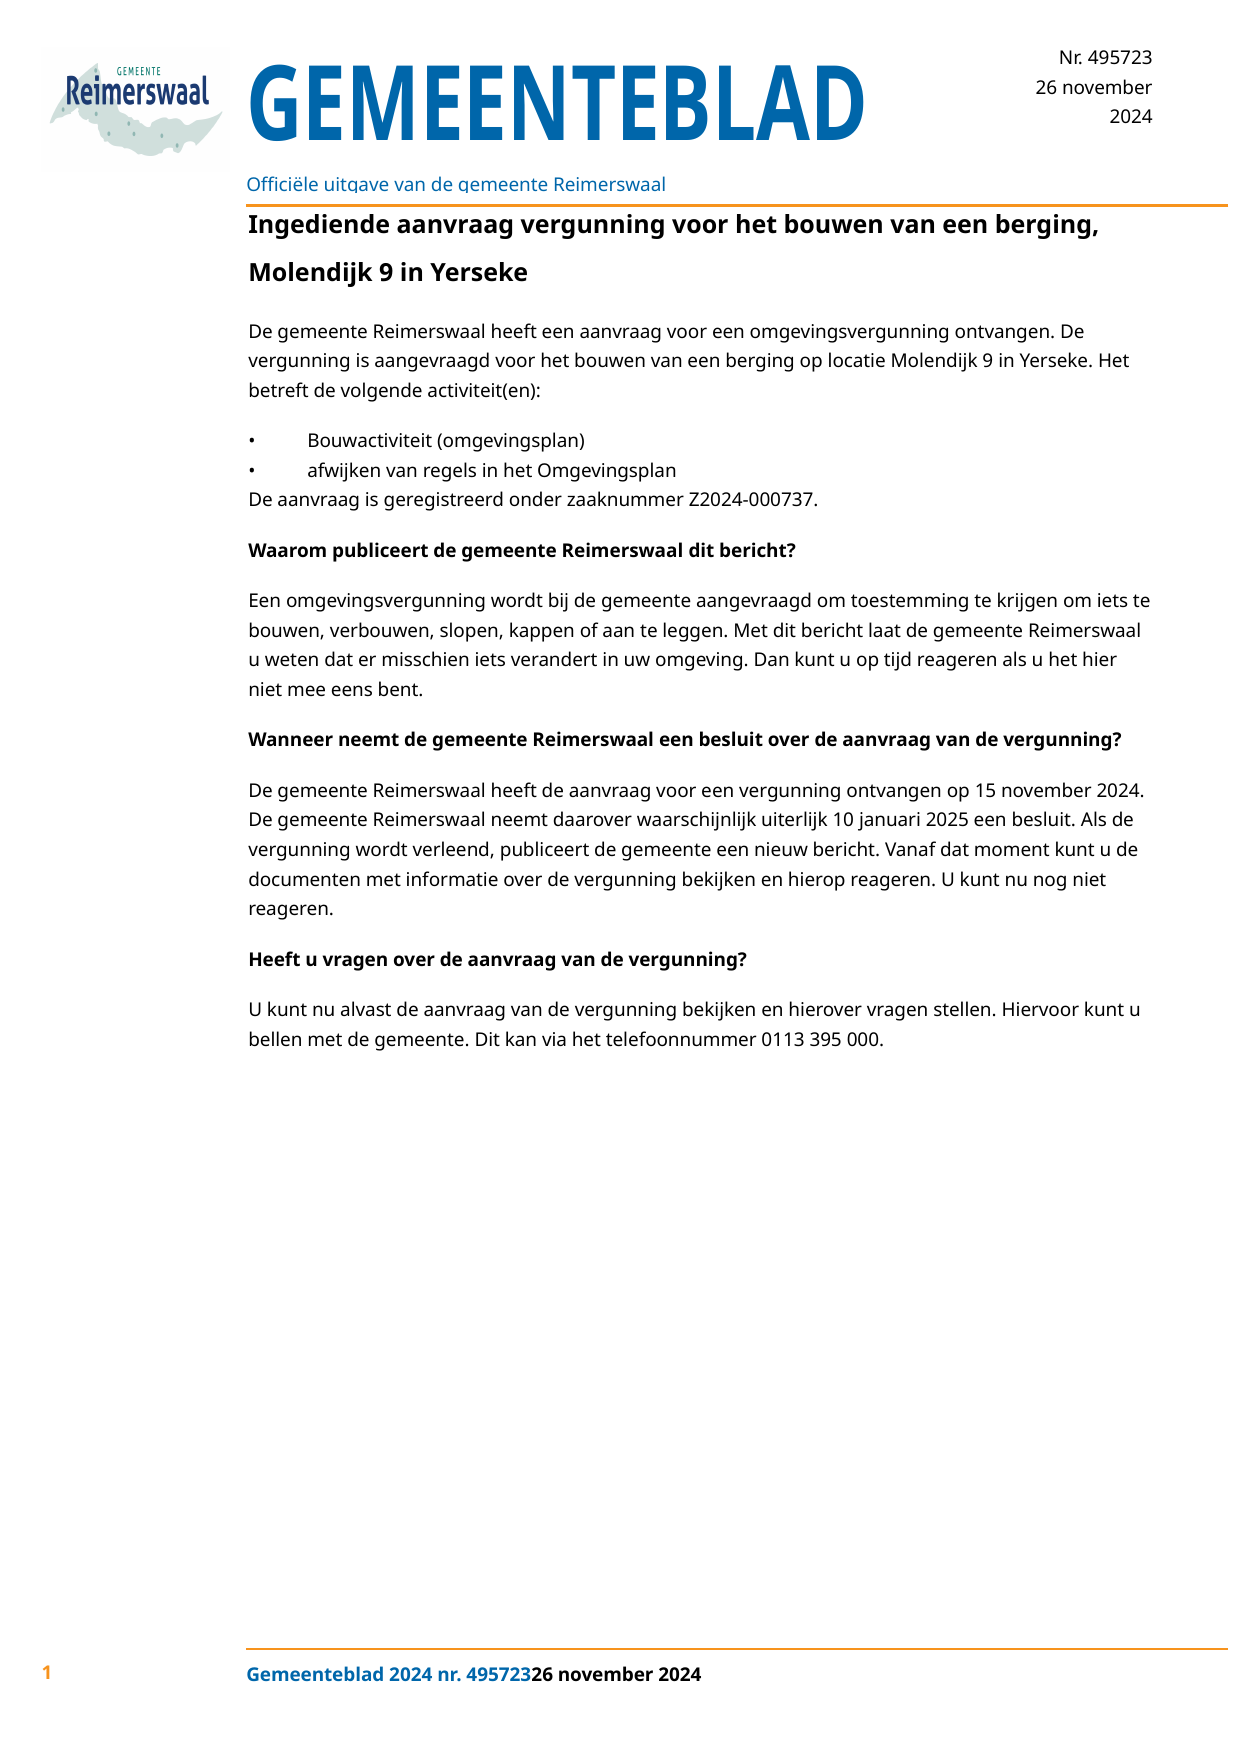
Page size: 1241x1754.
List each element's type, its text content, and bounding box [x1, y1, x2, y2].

text U kunt nu alvast de aanvraag van de vergunning bekijken en hierover vragen stellen. Hiervoor kunt u bellen met de gemeente. Dit kan via het telefoonnummer 0113 395 000. [248, 996, 1152, 1052]
text Heeft u vragen over de aanvraag van de vergunning? [248, 946, 1152, 972]
list afwijken van regels in het Omgevingsplan [248, 457, 1152, 483]
text De gemeente Reimerswaal heeft een aanvraag voor een omgevingsvergunning ontvangen. De vergunning is aangevraagd voor het bouwen van een berging op locatie Molendijk 9 in Yerseke. Het betreft de volgende activiteit(en): [248, 318, 1152, 403]
text De gemeente Reimerswaal heeft de aanvraag voor een vergunning ontvangen op 15 november 2024. De gemeente Reimerswaal neemt daarover waarschijnlijk uiterlijk 10 januari 2025 een besluit. Als de vergunning wordt verleend, publiceert de gemeente een nieuw bericht. Vanaf dat moment kunt u de documenten met informatie over de vergunning bekijken en hierop reageren. U kunt nu nog niet reageren. [248, 777, 1152, 921]
picture [41, 47, 231, 172]
text Ingediende aanvraag vergunning voor het bouwen van een berging, Molendijk 9 in Yerseke [248, 207, 1152, 288]
text Waarom publiceert de gemeente Reimerswaal dit bericht? [248, 537, 1152, 563]
list Bouwactiviteit (omgevingsplan) [248, 427, 1152, 453]
text Wanneer neemt de gemeente Reimerswaal een besluit over de aanvraag van de vergunning? [248, 727, 1152, 752]
text De aanvraag is geregistreerd onder zaaknummer Z2024-000737. [248, 487, 1152, 512]
text Een omgevingsvergunning wordt bij de gemeente aangevraagd om toestemming te krijgen om iets te bouwen, verbouwen, slopen, kappen of aan te leggen. Met dit bericht laat de gemeente Reimerswaal u weten dat er misschien iets verandert in uw omgeving. Dan kunt u op tijd reageren als u het hier niet mee eens bent. [248, 587, 1152, 702]
